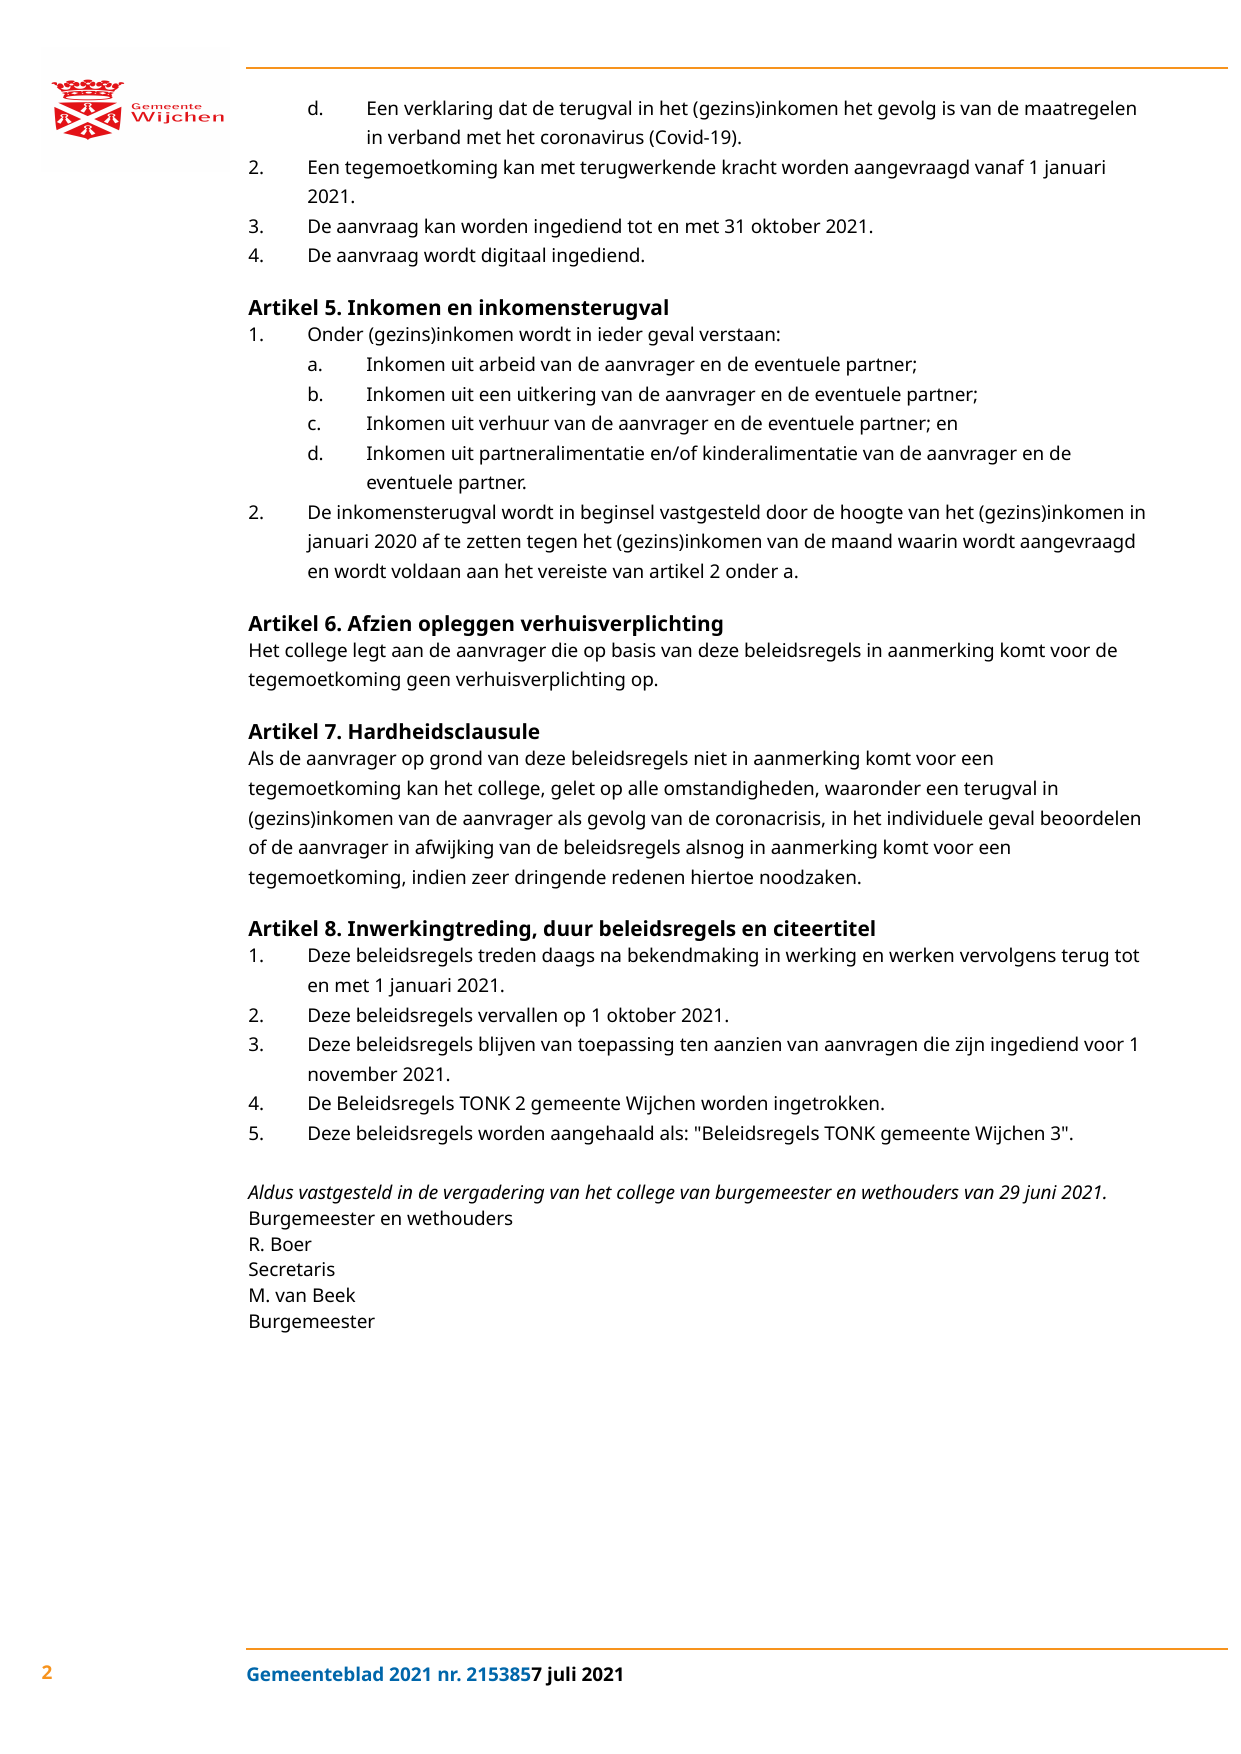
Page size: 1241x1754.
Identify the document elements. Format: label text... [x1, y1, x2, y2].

list Inkomen uit partneralimentatie en/of kinderalimentatie van de aanvrager en de eventuele partner. [307, 440, 1152, 495]
text Aldus vastgesteld in de vergadering van het college van burgemeester en wethouders van 29 juni 2021. [248, 1179, 1152, 1205]
text Burgemeester [248, 1308, 1152, 1334]
list Inkomen uit arbeid van de aanvrager en de eventuele partner; [307, 351, 1152, 377]
text Artikel 7. Hardheidsclausule [248, 717, 1152, 746]
list Inkomen uit verhuur van de aanvrager en de eventuele partner; en [307, 410, 1152, 436]
text Het college legt aan de aanvrager die op basis van deze beleidsregels in aanmerking komt voor de tegemoetkoming geen verhuisverplichting op. [248, 637, 1152, 692]
list Een tegemoetkoming kan met terugwerkende kracht worden aangevraagd vanaf 1 januari 2021. [248, 154, 1152, 209]
list De Beleidsregels TONK 2 gemeente Wijchen worden ingetrokken. [248, 1091, 1152, 1116]
list Een verklaring dat de terugval in het (gezins)inkomen het gevolg is van de maatregelen in verband met het coronavirus (Covid-19). [307, 95, 1152, 150]
text M. van Beek [248, 1282, 1152, 1308]
list Inkomen uit een uitkering van de aanvrager en de eventuele partner; [307, 381, 1152, 406]
text Burgemeester en wethouders [248, 1205, 1152, 1231]
list Deze beleidsregels vervallen op 1 oktober 2021. [248, 1002, 1152, 1028]
text Artikel 5. Inkomen en inkomensterugval [248, 293, 1152, 322]
list De inkomensterugval wordt in beginsel vastgesteld door de hoogte van het (gezins)inkomen in januari 2020 af te zetten tegen het (gezins)inkomen van de maand waarin wordt aangevraagd en wordt voldaan aan het vereiste van artikel 2 onder a. [248, 499, 1152, 584]
list De aanvraag wordt digitaal ingediend. [248, 243, 1152, 268]
picture [41, 47, 231, 172]
list Deze beleidsregels worden aangehaald als: "Beleidsregels TONK gemeente Wijchen 3". [248, 1120, 1152, 1146]
list De aanvraag kan worden ingediend tot en met 31 oktober 2021. [248, 213, 1152, 239]
text R. Boer [248, 1231, 1152, 1257]
text Artikel 6. Afzien opleggen verhuisverplichting [248, 609, 1152, 637]
list Deze beleidsregels treden daags na bekendmaking in werking en werken vervolgens terug tot en met 1 januari 2021. [248, 943, 1152, 998]
text Als de aanvrager op grond van deze beleidsregels niet in aanmerking komt voor een tegemoetkoming kan het college, gelet op alle omstandigheden, waaronder een terugval in (gezins)inkomen van de aanvrager als gevolg van de coronacrisis, in het individuele geval beoordelen of de aanvrager in afwijking van de beleidsregels alsnog in aanmerking komt voor een tegemoetkoming, indien zeer dringende redenen hiertoe noodzaken. [248, 746, 1152, 889]
text Secretaris [248, 1257, 1152, 1282]
list Onder (gezins)inkomen wordt in ieder geval verstaan: [248, 322, 1152, 347]
text Artikel 8. Inwerkingtreding, duur beleidsregels en citeertitel [248, 914, 1152, 943]
list Deze beleidsregels blijven van toepassing ten aanzien van aanvragen die zijn ingediend voor 1 november 2021. [248, 1031, 1152, 1087]
